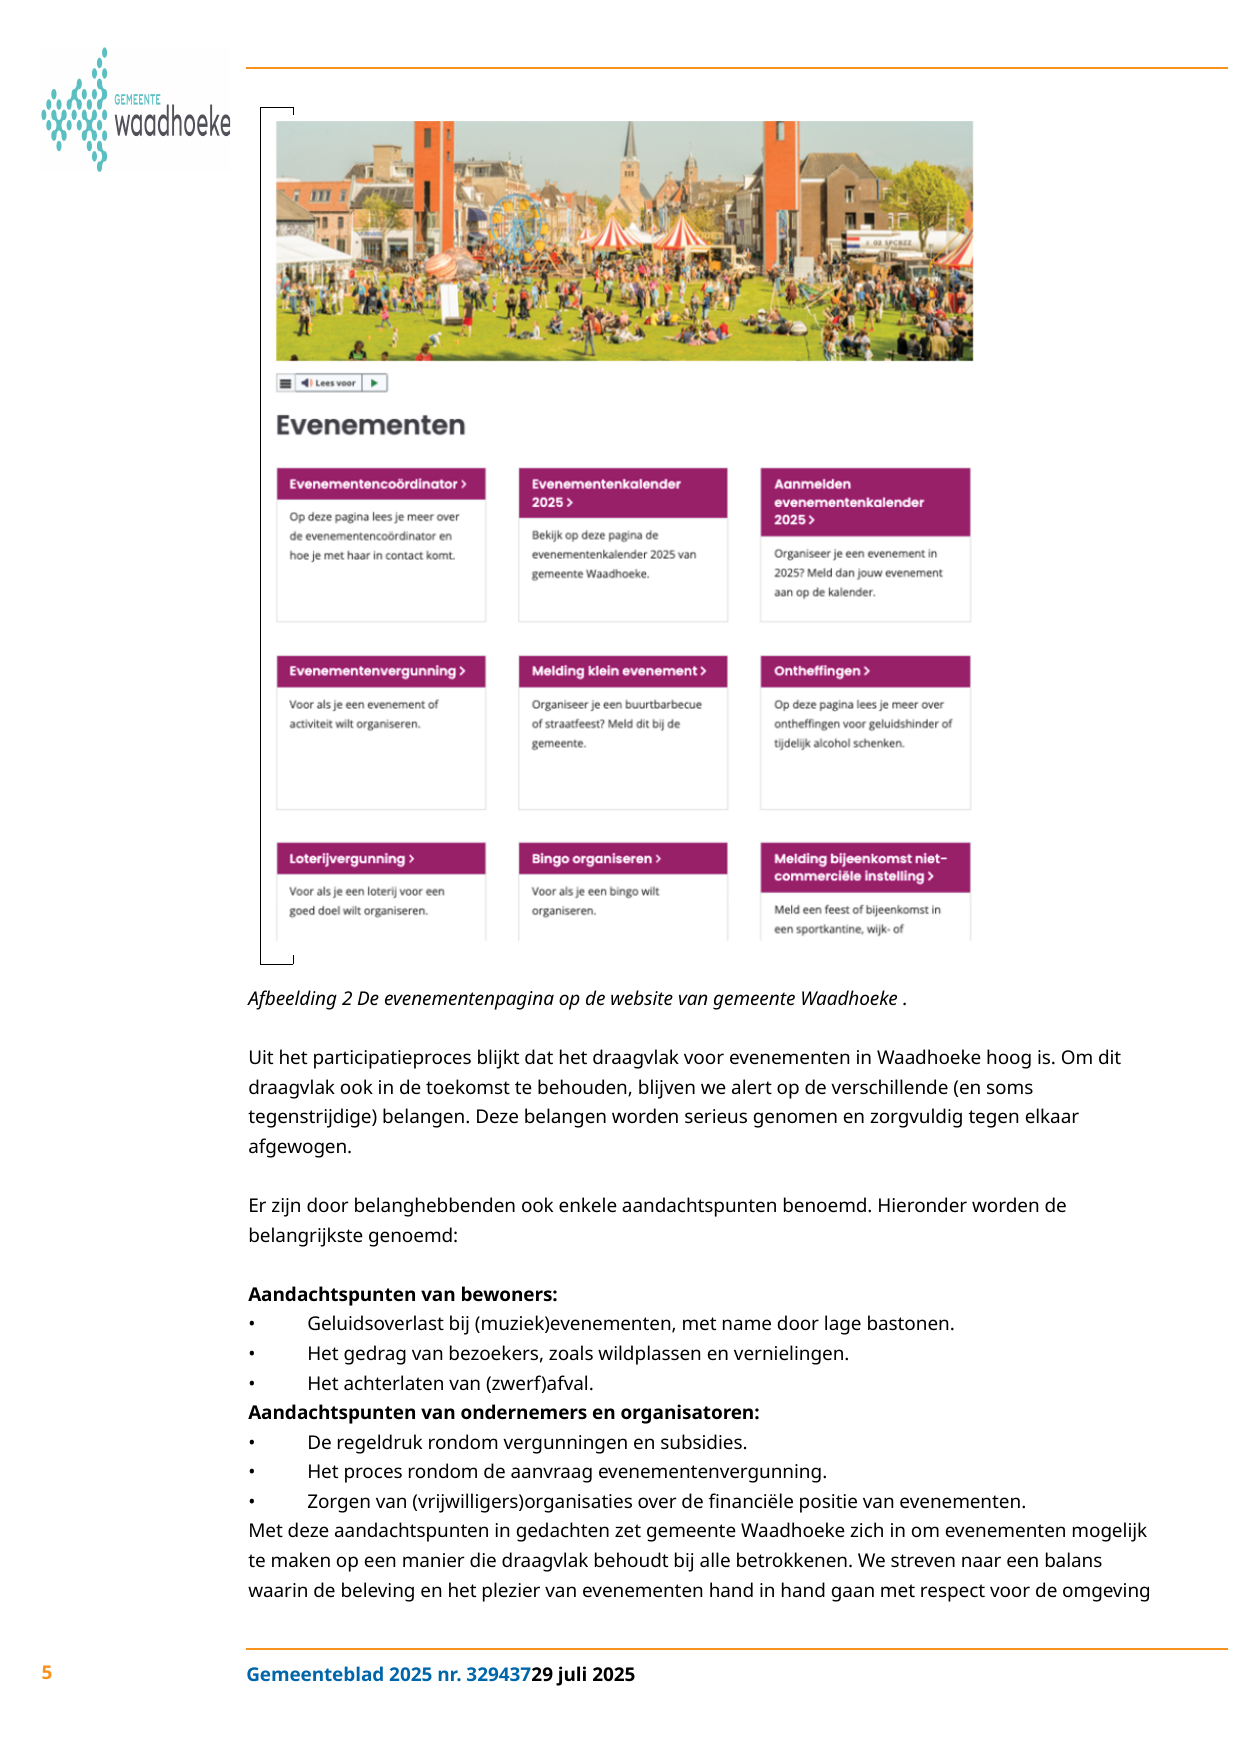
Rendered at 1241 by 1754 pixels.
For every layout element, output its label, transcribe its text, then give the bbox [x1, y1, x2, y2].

list Zorgen van (vrijwilligers)organisaties over de financiële positie van evenementen. [248, 1488, 1152, 1514]
list Het proces rondom de aanvraag evenementenvergunning. [248, 1458, 1152, 1484]
text Aandachtspunten van bewoners: [248, 1281, 1152, 1307]
text Met deze aandachtspunten in gedachten zet gemeente Waadhoeke zich in om evenementen mogelijk te maken op een manier die draagvlak behoudt bij alle betrokkenen. We streven naar een balans waarin de beleving en het plezier van evenementen hand in hand gaan met respect voor de omgeving [248, 1518, 1152, 1602]
list Geluidsoverlast bij (muziek)evenementen, met name door lage bastonen. [248, 1311, 1152, 1336]
text Aandachtspunten van ondernemers en organisatoren: [248, 1399, 1152, 1425]
list Het gedrag van bezoekers, zoals wildplassen en vernielingen. [248, 1340, 1152, 1366]
text Er zijn door belanghebbenden ook enkele aandachtspunten benoemd. Hieronder worden de belangrijkste genoemd: [248, 1192, 1152, 1247]
picture [268, 115, 978, 955]
picture [41, 47, 231, 172]
text Afbeelding 2 De evenementenpagina op de website van gemeente Waadhoeke . [248, 985, 1152, 1011]
list De regeldruk rondom vergunningen en subsidies. [248, 1429, 1152, 1454]
list Het achterlaten van (zwerf)afval. [248, 1370, 1152, 1395]
text Uit het participatieproces blijkt dat het draagvlak voor evenementen in Waadhoeke hoog is. Om dit draagvlak ook in de toekomst te behouden, blijven we alert op de verschillende (en soms tegenstrijdige) belangen. Deze belangen worden serieus genomen en zorgvuldig tegen elkaar afgewogen. [248, 1044, 1152, 1159]
